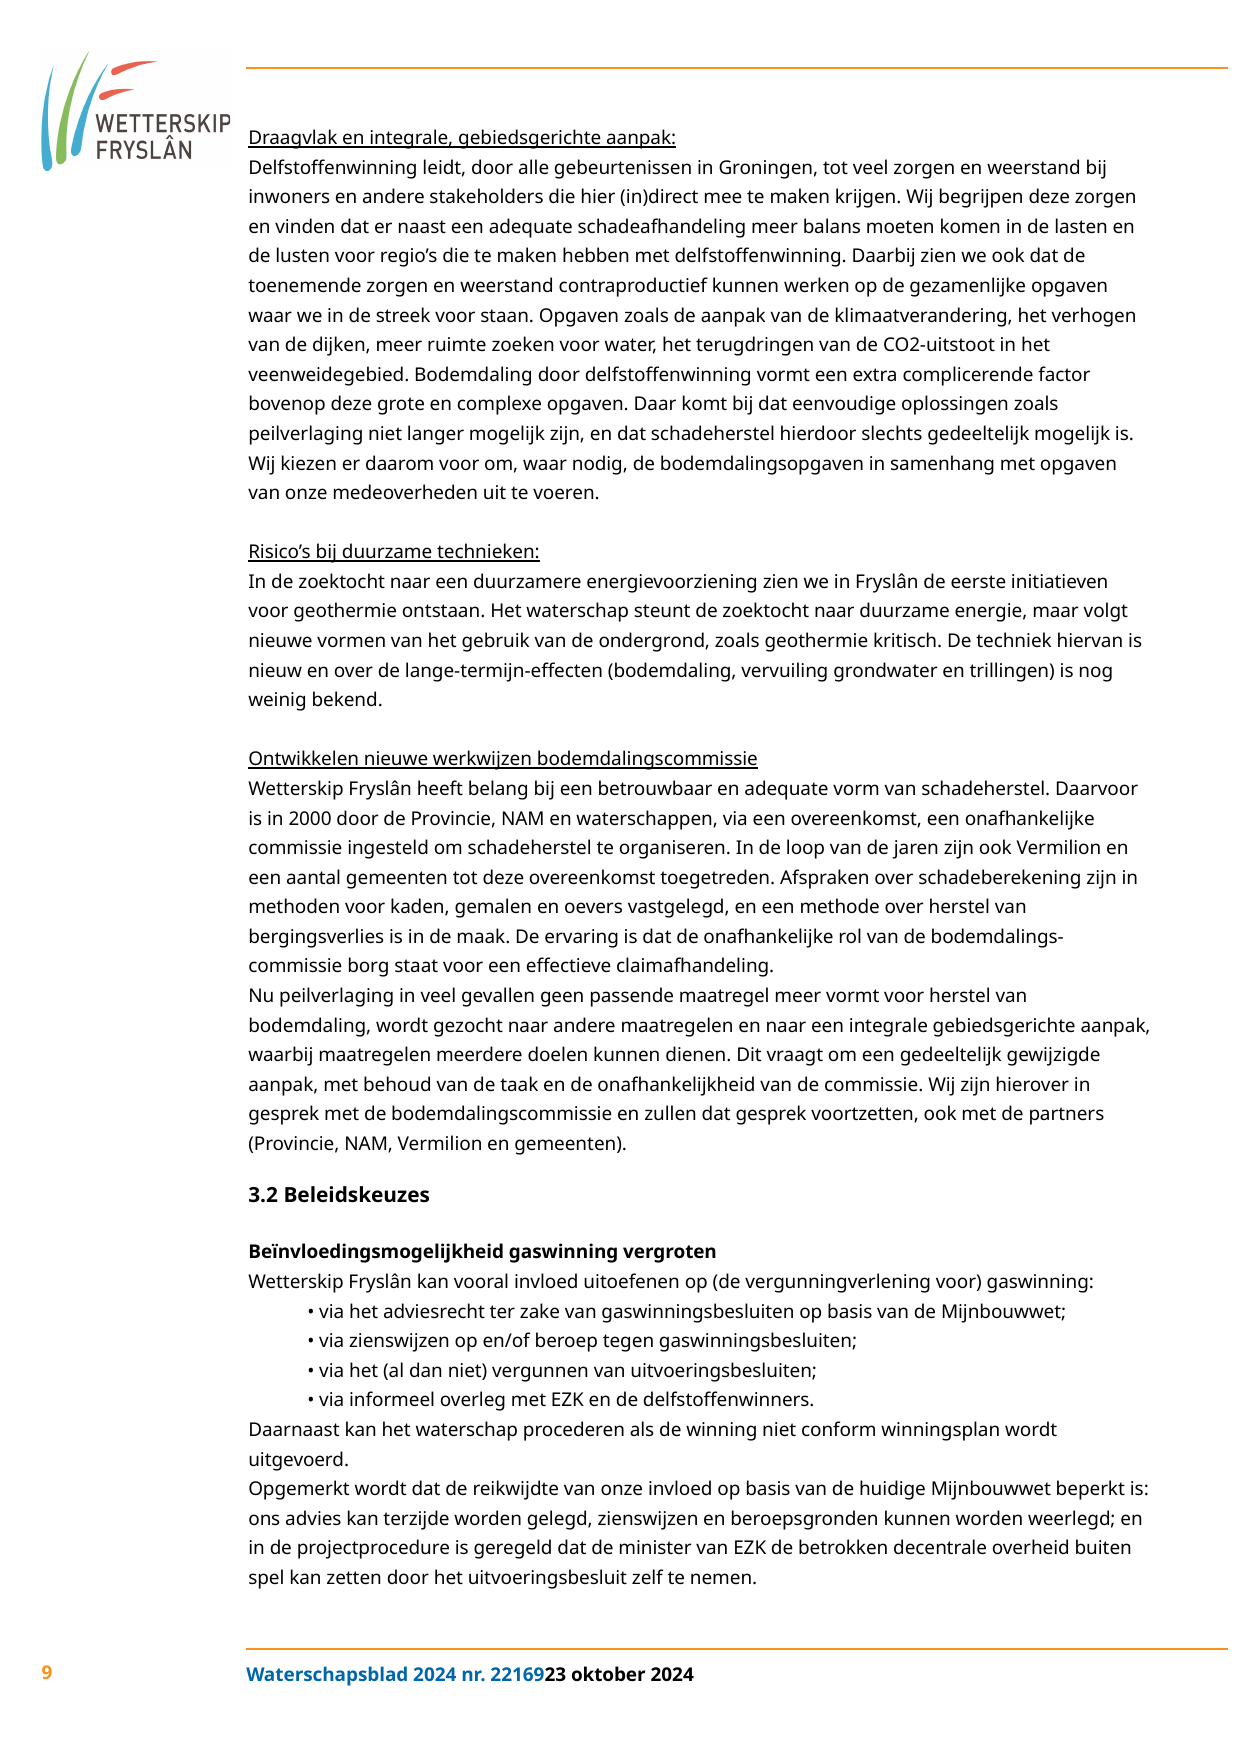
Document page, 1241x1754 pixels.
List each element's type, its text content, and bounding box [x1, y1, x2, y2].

text Nu peilverlaging in veel gevallen geen passende maatregel meer vormt voor herstel van bodemdaling, wordt gezocht naar andere maatregelen en naar een integrale gebiedsgerichte aanpak, waarbij maatregelen meerdere doelen kunnen dienen. Dit vraagt om een gedeeltelijk gewijzigde aanpak, met behoud van de taak en de onafhankelijkheid van de commissie. Wij zijn hierover in gesprek met de bodemdalingscommissie en zullen dat gesprek voortzetten, ook met de partners (Provincie, NAM, Vermilion en gemeenten). [248, 982, 1152, 1156]
text Delfstoffenwinning leidt, door alle gebeurtenissen in Groningen, tot veel zorgen en weerstand bij inwoners en andere stakeholders die hier (in)direct mee te maken krijgen. Wij begrijpen deze zorgen en vinden dat er naast een adequate schadeafhandeling meer balans moeten komen in de lasten en de lusten voor regio’s die te maken hebben met delfstoffenwinning. Daarbij zien we ook dat de toenemende zorgen en weerstand contraproductief kunnen werken op de gezamenlijke opgaven waar we in de streek voor staan. Opgaven zoals de aanpak van de klimaatverandering, het verhogen van de dijken, meer ruimte zoeken voor water, het terugdringen van de CO2-uitstoot in het veenweidegebied. Bodemdaling door delfstoffenwinning vormt een extra complicerende factor bovenop deze grote en complexe opgaven. Daar komt bij dat eenvoudige oplossingen zoals peilverlaging niet langer mogelijk zijn, en dat schadeherstel hierdoor slechts gedeeltelijk mogelijk is. Wij kiezen er daarom voor om, waar nodig, de bodemdalingsopgaven in samenhang met opgaven van onze medeoverheden uit te voeren. [248, 154, 1152, 505]
text 3.2 Beleidskeuzes [248, 1181, 1152, 1209]
text Risico’s bij duurzame technieken: [248, 538, 1152, 564]
text Opgemerkt wordt dat de reikwijdte van onze invloed op basis van de huidige Mijnbouwwet beperkt is: ons advies kan terzijde worden gelegd, zienswijzen en beroepsgronden kunnen worden weerlegd; en in de projectprocedure is geregeld dat de minister van EZK de betrokken decentrale overheid buiten spel kan zetten door het uitvoeringsbesluit zelf te nemen. [248, 1475, 1152, 1590]
list • via zienswijzen op en/of beroep tegen gaswinningsbesluiten; [248, 1327, 1152, 1353]
text Draagvlak en integrale, gebiedsgerichte aanpak: [248, 124, 1152, 150]
text Wetterskip Fryslân kan vooral invloed uitoefenen op (de vergunningverlening voor) gaswinning: [248, 1268, 1152, 1294]
text Daarnaast kan het waterschap procederen als de winning niet conform winningsplan wordt uitgevoerd. [248, 1416, 1152, 1471]
picture [41, 47, 231, 172]
list • via informeel overleg met EZK en de delfstoffenwinners. [248, 1387, 1152, 1412]
text Wetterskip Fryslân heeft belang bij een betrouwbaar en adequate vorm van schadeherstel. Daarvoor is in 2000 door de Provincie, NAM en waterschappen, via een overeenkomst, een onafhankelijke commissie ingesteld om schadeherstel te organiseren. In de loop van de jaren zijn ook Vermilion en een aantal gemeenten tot deze overeenkomst toegetreden. Afspraken over schadeberekening zijn in methoden voor kaden, gemalen en oevers vastgelegd, en een methode over herstel van bergingsverlies is in de maak. De ervaring is dat de onafhankelijke rol van de bodemdalings-commissie borg staat voor een effectieve claimafhandeling. [248, 775, 1152, 978]
list • via het adviesrecht ter zake van gaswinningsbesluiten op basis van de Mijnbouwwet; [248, 1298, 1152, 1323]
text In de zoektocht naar een duurzamere energievoorziening zien we in Fryslân de eerste initiatieven voor geothermie ontstaan. Het waterschap steunt de zoektocht naar duurzame energie, maar volgt nieuwe vormen van het gebruik van de ondergrond, zoals geothermie kritisch. De techniek hiervan is nieuw en over de lange-termijn-effecten (bodemdaling, vervuiling grondwater en trillingen) is nog weinig bekend. [248, 568, 1152, 712]
text Beïnvloedingsmogelijkheid gaswinning vergroten [248, 1239, 1152, 1264]
text Ontwikkelen nieuwe werkwijzen bodemdalingscommissie [248, 746, 1152, 771]
list • via het (al dan niet) vergunnen van uitvoeringsbesluiten; [248, 1357, 1152, 1383]
